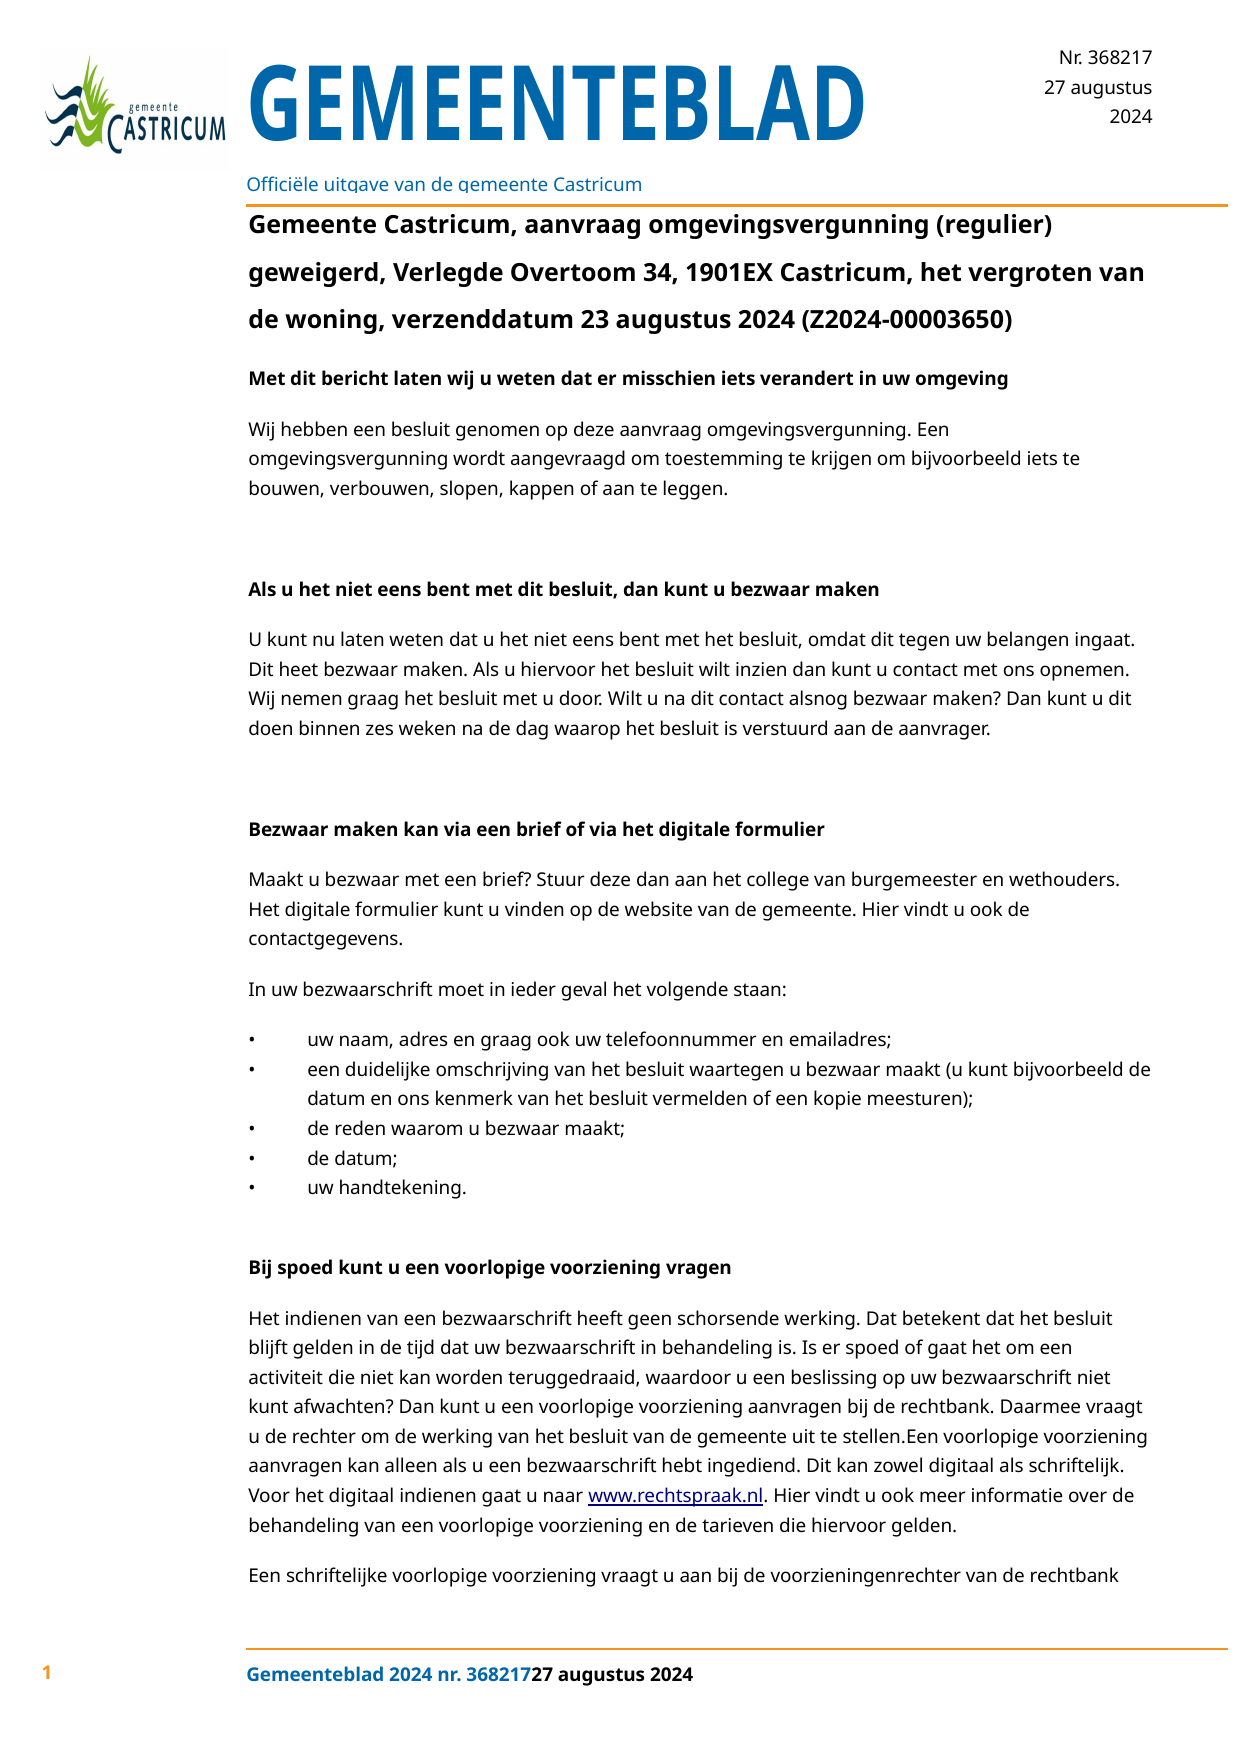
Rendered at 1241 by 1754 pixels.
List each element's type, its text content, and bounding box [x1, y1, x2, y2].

text U kunt nu laten weten dat u het niet eens bent met het besluit, omdat dit tegen uw belangen ingaat. Dit heet bezwaar maken. Als u hiervoor het besluit wilt inzien dan kunt u contact met ons opnemen. Wij nemen graag het besluit met u door. Wilt u na dit contact alsnog bezwaar maken? Dan kunt u dit doen binnen zes weken na de dag waarop het besluit is verstuurd aan de aanvrager. [248, 626, 1152, 741]
text In uw bezwaarschrift moet in ieder geval het volgende staan: [248, 976, 1152, 1002]
list de reden waarom u bezwaar maakt; [248, 1115, 1152, 1141]
list uw naam, adres en graag ook uw telefoonnummer en emailadres; [248, 1026, 1152, 1052]
picture [41, 47, 231, 172]
list een duidelijke omschrijving van het besluit waartegen u bezwaar maakt (u kunt bijvoorbeeld de datum en ons kenmerk van het besluit vermelden of een kopie meesturen); [248, 1056, 1152, 1111]
text Maakt u bezwaar met een brief? Stuur deze dan aan het college van burgemeester en wethouders. Het digitale formulier kunt u vinden op de website van de gemeente. Hier vindt u ook de contactgegevens. [248, 866, 1152, 951]
text Wij hebben een besluit genomen op deze aanvraag omgevingsvergunning. Een omgevingsvergunning wordt aangevraagd om toestemming te krijgen om bijvoorbeeld iets te bouwen, verbouwen, slopen, kappen of aan te leggen. [248, 416, 1152, 501]
text Gemeente Castricum, aanvraag omgevingsvergunning (regulier) geweigerd, Verlegde Overtoom 34, 1901EX Castricum, het vergroten van de woning, verzenddatum 23 augustus 2024 (Z2024-00003650) [248, 207, 1152, 336]
text Een schriftelijke voorlopige voorziening vraagt u aan bij de voorzieningenrechter van de rechtbank [248, 1562, 1152, 1588]
text Bij spoed kunt u een voorlopige voorziening vragen [248, 1254, 1152, 1280]
text Als u het niet eens bent met dit besluit, dan kunt u bezwaar maken [248, 576, 1152, 602]
text Met dit bericht laten wij u weten dat er misschien iets verandert in uw omgeving [248, 366, 1152, 391]
text Bezwaar maken kan via een brief of via het digitale formulier [248, 816, 1152, 842]
list uw handtekening. [248, 1174, 1152, 1200]
text Het indienen van een bezwaarschrift heeft geen schorsende werking. Dat betekent dat het besluit blijft gelden in de tijd dat uw bezwaarschrift in behandeling is. Is er spoed of gaat het om een activiteit die niet kan worden teruggedraaid, waardoor u een beslissing op uw bezwaarschrift niet kunt afwachten? Dan kunt u een voorlopige voorziening aanvragen bij de rechtbank. Daarmee vraagt u de rechter om de werking van het besluit van de gemeente uit te stellen.Een voorlopige voorziening aanvragen kan alleen als u een bezwaarschrift hebt ingediend. Dit kan zowel digitaal als schriftelijk. Voor het digitaal indienen gaat u naar www.rechtspraak.nl. Hier vindt u ook meer informatie over de behandeling van een voorlopige voorziening en de tarieven die hiervoor gelden. [248, 1305, 1152, 1537]
list de datum; [248, 1145, 1152, 1170]
